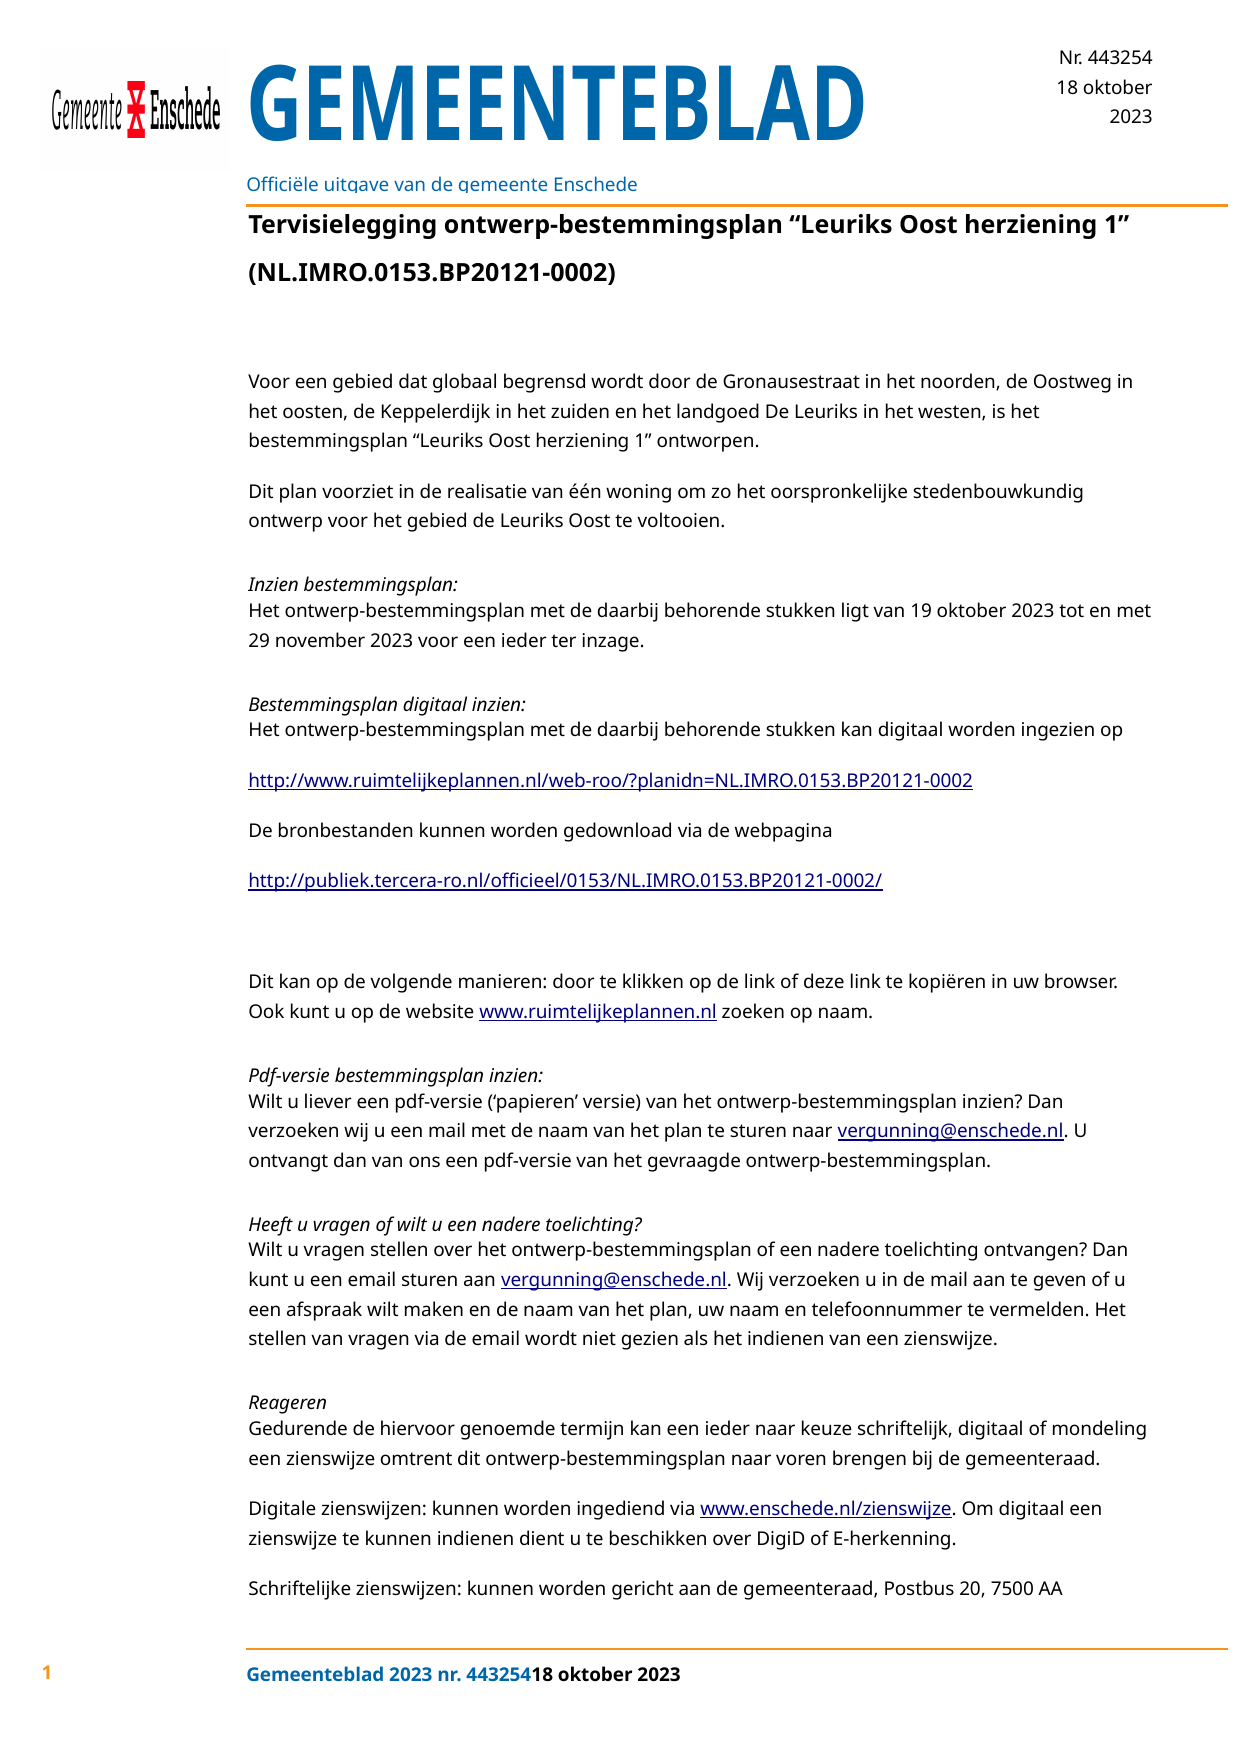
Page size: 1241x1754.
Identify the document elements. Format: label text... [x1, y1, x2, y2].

text Dit kan op de volgende manieren: door te klikken op de link of deze link te kopiëren in uw browser. Ook kunt u op de website www.ruimtelijkeplannen.nl zoeken op naam. [248, 968, 1152, 1024]
text Gedurende de hiervoor genoemde termijn kan een ieder naar keuze schriftelijk, digitaal of mondeling een zienswijze omtrent dit ontwerp-bestemmingsplan naar voren brengen bij de gemeenteraad. [248, 1415, 1152, 1470]
text http://publiek.tercera-ro.nl/officieel/0153/NL.IMRO.0153.BP20121-0002/ [248, 868, 1152, 893]
text Inzien bestemmingsplan: [248, 571, 1152, 597]
text Dit plan voorziet in de realisatie van één woning om zo het oorspronkelijke stedenbouwkundig ontwerp voor het gebied de Leuriks Oost te voltooien. [248, 478, 1152, 533]
text Bestemmingsplan digitaal inzien: [248, 691, 1152, 716]
text Het ontwerp-bestemmingsplan met de daarbij behorende stukken ligt van 19 oktober 2023 tot en met 29 november 2023 voor een ieder ter inzage. [248, 597, 1152, 652]
text Reageren [248, 1389, 1152, 1415]
text Wilt u liever een pdf-versie (‘papieren’ versie) van het ontwerp-bestemmingsplan inzien? Dan verzoeken wij u een mail met de naam van het plan te sturen naar vergunning@enschede.nl. U ontvangt dan van ons een pdf-versie van het gevraagde ontwerp-bestemmingsplan. [248, 1088, 1152, 1173]
text Pdf-versie bestemmingsplan inzien: [248, 1062, 1152, 1088]
text Schriftelijke zienswijzen: kunnen worden gericht aan de gemeenteraad, Postbus 20, 7500 AA [248, 1575, 1152, 1601]
text Wilt u vragen stellen over het ontwerp-bestemmingsplan of een nadere toelichting ontvangen? Dan kunt u een email sturen aan vergunning@enschede.nl. Wij verzoeken u in de mail aan te geven of u een afspraak wilt maken en de naam van het plan, uw naam en telefoonnummer te vermelden. Het stellen van vragen via de email wordt niet gezien als het indienen van een zienswijze. [248, 1237, 1152, 1351]
text Heeft u vragen of wilt u een nadere toelichting? [248, 1211, 1152, 1237]
picture [41, 47, 231, 172]
text Digitale zienswijzen: kunnen worden ingediend via www.enschede.nl/zienswijze. Om digitaal een zienswijze te kunnen indienen dient u te beschikken over DigiD of E-herkenning. [248, 1495, 1152, 1550]
text Het ontwerp-bestemmingsplan met de daarbij behorende stukken kan digitaal worden ingezien op [248, 716, 1152, 742]
text De bronbestanden kunnen worden gedownload via de webpagina [248, 817, 1152, 843]
text Voor een gebied dat globaal begrensd wordt door de Gronausestraat in het noorden, de Oostweg in het oosten, de Keppelerdijk in het zuiden en het landgoed De Leuriks in het westen, is het bestemmingsplan “Leuriks Oost herziening 1” ontworpen. [248, 368, 1152, 453]
text http://www.ruimtelijkeplannen.nl/web-roo/?planidn=NL.IMRO.0153.BP20121-0002 [248, 767, 1152, 793]
text Tervisielegging ontwerp-bestemmingsplan “Leuriks Oost herziening 1” (NL.IMRO.0153.BP20121-0002) [248, 207, 1152, 288]
